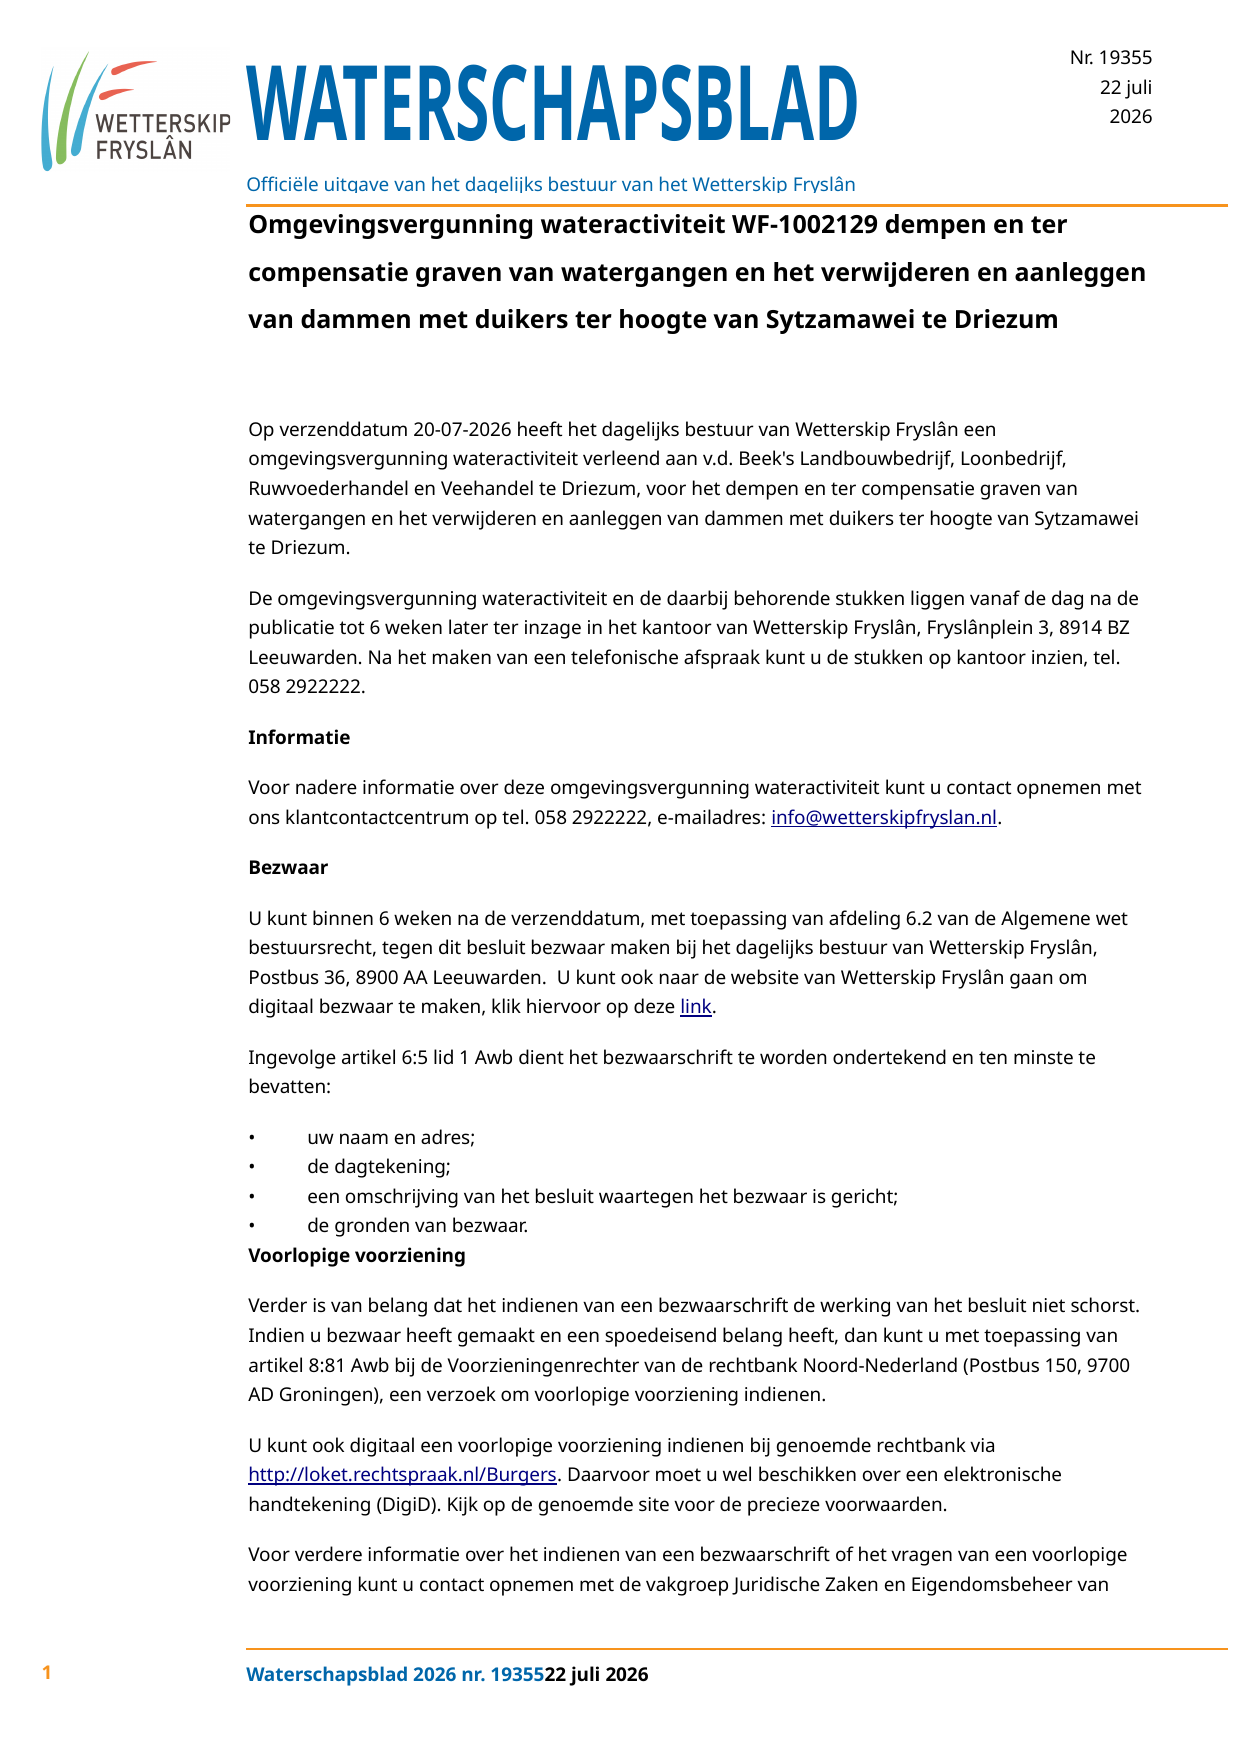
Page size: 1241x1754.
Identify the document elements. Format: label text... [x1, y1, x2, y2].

text De omgevingsvergunning wateractiviteit en de daarbij behorende stukken liggen vanaf de dag na de publicatie tot 6 weken later ter inzage in het kantoor van Wetterskip Fryslân, Fryslânplein 3, 8914 BZ Leeuwarden. Na het maken van een telefonische afspraak kunt u de stukken op kantoor inzien, tel. 058 2922222. [248, 585, 1152, 699]
text Voor nadere informatie over deze omgevingsvergunning wateractiviteit kunt u contact opnemen met ons klantcontactcentrum op tel. 058 2922222, e-mailadres: info@wetterskipfryslan.nl. [248, 774, 1152, 829]
list de dagtekening; [248, 1153, 1152, 1179]
list uw naam en adres; [248, 1124, 1152, 1149]
text Informatie [248, 724, 1152, 749]
picture [41, 47, 231, 172]
text Bezwaar [248, 854, 1152, 880]
list een omschrijving van het besluit waartegen het bezwaar is gericht; [248, 1183, 1152, 1209]
text Op verzenddatum 20-07-2026 heeft het dagelijks bestuur van Wetterskip Fryslân een omgevingsvergunning wateractiviteit verleend aan v.d. Beek's Landbouwbedrijf, Loonbedrijf, Ruwvoederhandel en Veehandel te Driezum, voor het dempen en ter compensatie graven van watergangen en het verwijderen en aanleggen van dammen met duikers ter hoogte van Sytzamawei te Driezum. [248, 416, 1152, 560]
text Voor verdere informatie over het indienen van een bezwaarschrift of het vragen van een voorlopige voorziening kunt u contact opnemen met de vakgroep Juridische Zaken en Eigendomsbeheer van [248, 1541, 1152, 1597]
text Verder is van belang dat het indienen van een bezwaarschrift de werking van het besluit niet schorst. Indien u bezwaar heeft gemaakt en een spoedeisend belang heeft, dan kunt u met toepassing van artikel 8:81 Awb bij de Voorzieningenrechter van de rechtbank Noord-Nederland (Postbus 150, 9700 AD Groningen), een verzoek om voorlopige voorziening indienen. [248, 1293, 1152, 1407]
text U kunt binnen 6 weken na de verzenddatum, met toepassing van afdeling 6.2 van de Algemene wet bestuursrecht, tegen dit besluit bezwaar maken bij het dagelijks bestuur van Wetterskip Fryslân, Postbus 36, 8900 AA Leeuwarden. U kunt ook naar de website van Wetterskip Fryslân gaan om digitaal bezwaar te maken, klik hiervoor op deze link. [248, 905, 1152, 1019]
text Voorlopige voorziening [248, 1242, 1152, 1268]
text Ingevolge artikel 6:5 lid 1 Awb dient het bezwaarschrift te worden ondertekend en ten minste te bevatten: [248, 1044, 1152, 1099]
text U kunt ook digitaal een voorlopige voorziening indienen bij genoemde rechtbank via http://loket.rechtspraak.nl/Burgers. Daarvoor moet u wel beschikken over een elektronische handtekening (DigiD). Kijk op de genoemde site voor de precieze voorwaarden. [248, 1432, 1152, 1517]
text Omgevingsvergunning wateractiviteit WF-1002129 dempen en ter compensatie graven van watergangen en het verwijderen en aanleggen van dammen met duikers ter hoogte van Sytzamawei te Driezum [248, 207, 1152, 336]
list de gronden van bezwaar. [248, 1213, 1152, 1238]
